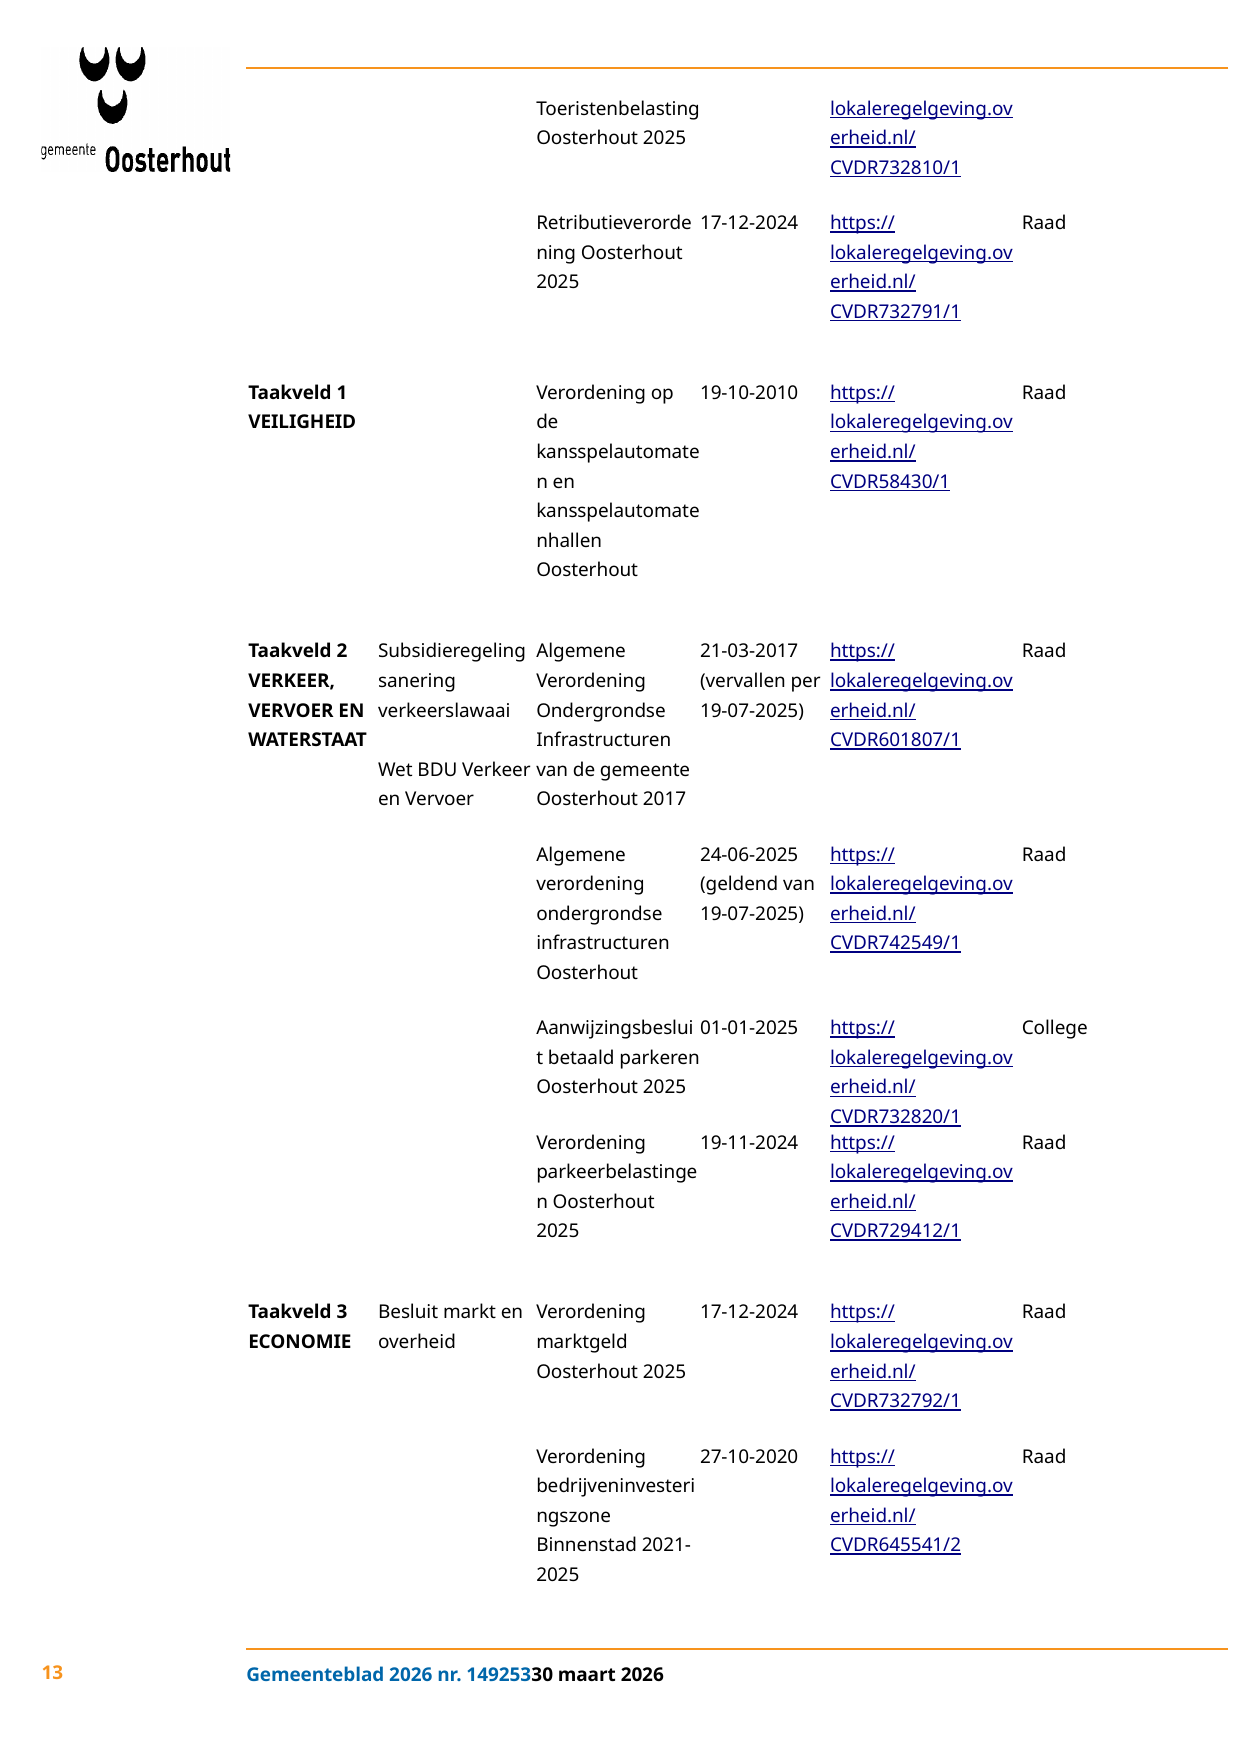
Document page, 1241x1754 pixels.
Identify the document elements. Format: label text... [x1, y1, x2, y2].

table_cell Algemene Verordening Ondergrondse Infrastructuren van de gemeente Oosterhout 2017 [536, 638, 700, 841]
table_cell Toeristenbelasting Oosterhout 2025 [536, 95, 700, 209]
table_cell https://lokaleregelgeving.overheid.nl/CVDR732791/1 [830, 209, 1022, 353]
table_cell [830, 612, 1022, 638]
table_cell lokaleregelgeving.overheid.nl/CVDR732810/1 [830, 95, 1022, 209]
table_cell [378, 841, 536, 1014]
table_cell 17-12-2024 [700, 209, 830, 353]
table_cell Verordening op de kansspelautomaten en kansspelautomatenhallen Oosterhout [536, 379, 700, 612]
table_cell https://lokaleregelgeving.overheid.nl/CVDR732792/1 [830, 1299, 1022, 1443]
table_cell 19-11-2024 [700, 1129, 830, 1273]
table_cell https://lokaleregelgeving.overheid.nl/CVDR601807/1 [830, 638, 1022, 841]
table_cell [378, 612, 536, 638]
table_cell Verordening bedrijveninvesteringszone Binnenstad 2021-2025 [536, 1443, 700, 1587]
table_cell 17-12-2024 [700, 1299, 830, 1443]
table_cell Besluit markt en overheid [378, 1299, 536, 1443]
table_cell [248, 841, 378, 1014]
table_cell 24-06-2025 (geldend van 19-07-2025) [700, 841, 830, 1014]
table_cell https://lokaleregelgeving.overheid.nl/CVDR742549/1 [830, 841, 1022, 1014]
table_cell [830, 1273, 1022, 1299]
table_cell Raad [1022, 1443, 1152, 1587]
table_cell [536, 353, 700, 379]
table_cell https://lokaleregelgeving.overheid.nl/CVDR58430/1 [830, 379, 1022, 612]
table_cell [248, 1443, 378, 1587]
picture [41, 47, 231, 172]
table_cell Raad [1022, 638, 1152, 841]
table_cell [378, 1443, 536, 1587]
table_cell Taakveld 1 VEILIGHEID [248, 379, 378, 612]
table_cell [378, 209, 536, 353]
table_cell [1022, 353, 1152, 379]
table_cell 01-01-2025 [700, 1015, 830, 1129]
table_cell Raad [1022, 841, 1152, 1014]
table_cell https://lokaleregelgeving.overheid.nl/CVDR729412/1 [830, 1129, 1022, 1273]
table_cell College [1022, 1015, 1152, 1129]
table_cell Raad [1022, 209, 1152, 353]
table_cell Algemene verordening ondergrondse infrastructuren Oosterhout [536, 841, 700, 1014]
table_cell Taakveld 2 VERKEER, VERVOER EN WATERSTAAT [248, 638, 378, 841]
table_cell Taakveld 3 ECONOMIE [248, 1299, 378, 1443]
table_cell 27-10-2020 [700, 1443, 830, 1587]
table_cell [248, 353, 378, 379]
table_cell [1022, 612, 1152, 638]
table_cell 21-03-2017 (vervallen per 19-07-2025) [700, 638, 830, 841]
table_cell [378, 95, 536, 209]
table_cell [1022, 95, 1152, 209]
table_cell [700, 95, 830, 209]
table_cell Verordening marktgeld Oosterhout 2025 [536, 1299, 700, 1443]
table_cell Aanwijzingsbesluit betaald parkeren Oosterhout 2025 [536, 1015, 700, 1129]
table_cell [1022, 1273, 1152, 1299]
table_cell [248, 209, 378, 353]
table_cell https://lokaleregelgeving.overheid.nl/CVDR732820/1 [830, 1015, 1022, 1129]
table_cell [378, 379, 536, 612]
table_cell Subsidieregeling sanering verkeerslawaai Wet BDU Verkeer en Vervoer [378, 638, 536, 841]
table_cell [248, 1129, 378, 1273]
table_cell [700, 612, 830, 638]
table_cell Raad [1022, 379, 1152, 612]
table_cell [536, 612, 700, 638]
table_cell 19-10-2010 [700, 379, 830, 612]
table_cell https://lokaleregelgeving.overheid.nl/CVDR645541/2 [830, 1443, 1022, 1587]
table_cell [248, 95, 378, 209]
table_cell [378, 1273, 536, 1299]
table_cell [700, 353, 830, 379]
table_cell [378, 1129, 536, 1273]
table_cell [248, 612, 378, 638]
table_cell [830, 353, 1022, 379]
table_cell Retributieverordening Oosterhout 2025 [536, 209, 700, 353]
table_cell [536, 1273, 700, 1299]
table_cell [378, 1015, 536, 1129]
table_cell Verordening parkeerbelastingen Oosterhout 2025 [536, 1129, 700, 1273]
table_cell Raad [1022, 1129, 1152, 1273]
table_cell Raad [1022, 1299, 1152, 1443]
table_cell [378, 353, 536, 379]
table_cell [700, 1273, 830, 1299]
table_cell [248, 1273, 378, 1299]
table_cell [248, 1015, 378, 1129]
